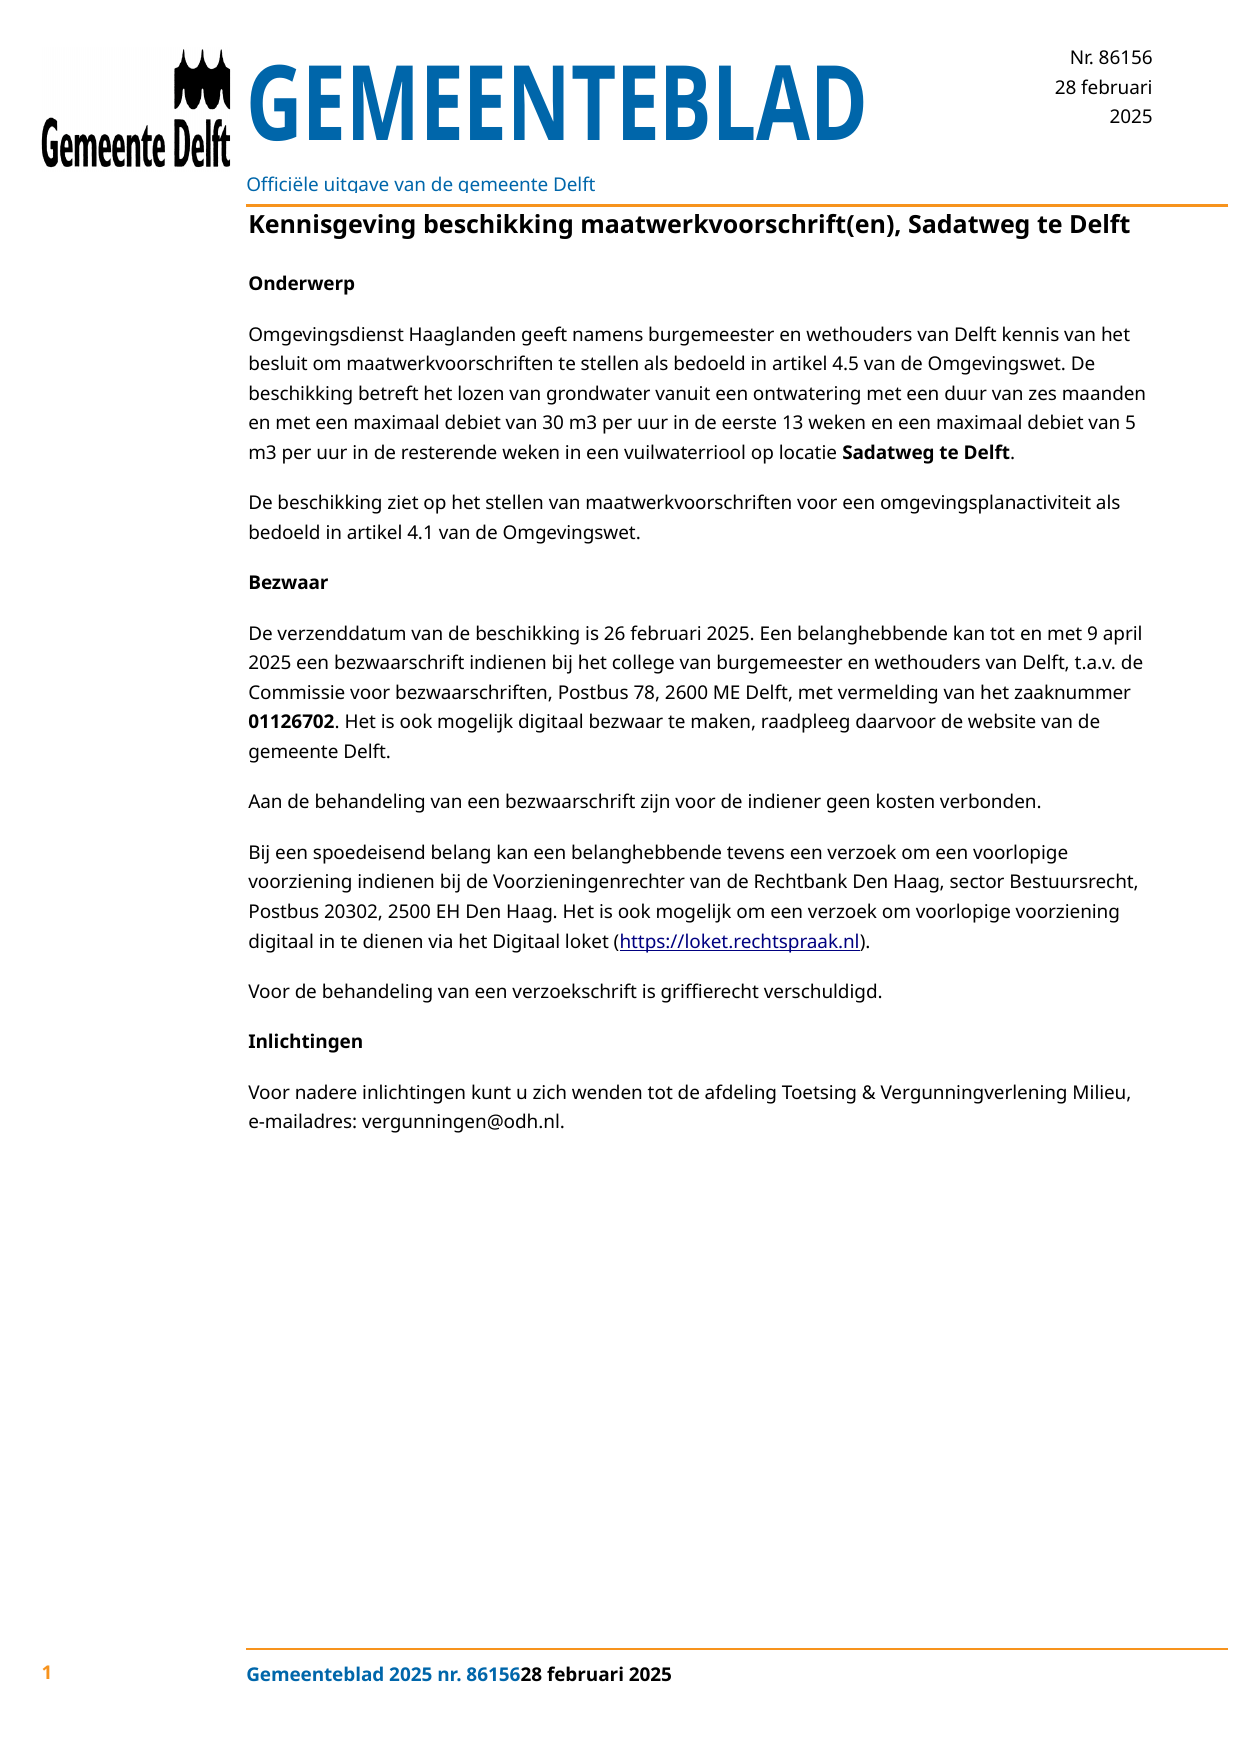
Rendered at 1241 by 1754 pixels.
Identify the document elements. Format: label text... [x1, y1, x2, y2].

text Onderwerp [248, 270, 1152, 296]
text Inlichtingen [248, 1029, 1152, 1054]
text Aan de behandeling van een bezwaarschrift zijn voor de indiener geen kosten verbonden. [248, 789, 1152, 814]
text Kennisgeving beschikking maatwerkvoorschrift(en), Sadatweg te Delft [248, 207, 1152, 241]
text Bij een spoedeisend belang kan een belanghebbende tevens een verzoek om een voorlopige voorziening indienen bij de Voorzieningenrechter van de Rechtbank Den Haag, sector Bestuursrecht, Postbus 20302, 2500 EH Den Haag. Het is ook mogelijk om een verzoek om voorlopige voorziening digitaal in te dienen via het Digitaal loket (https://loket.rechtspraak.nl). [248, 839, 1152, 953]
picture [41, 47, 231, 172]
text Voor nadere inlichtingen kunt u zich wenden tot de afdeling Toetsing & Vergunningverlening Milieu, e-mailadres: vergunningen@odh.nl. [248, 1079, 1152, 1134]
text De verzenddatum van de beschikking is 26 februari 2025. Een belanghebbende kan tot en met 9 april 2025 een bezwaarschrift indienen bij het college van burgemeester en wethouders van Delft, t.a.v. de Commissie voor bezwaarschriften, Postbus 78, 2600 ME Delft, met vermelding van het zaaknummer 01126702. Het is ook mogelijk digitaal bezwaar te maken, raadpleeg daarvoor de website van de gemeente Delft. [248, 620, 1152, 764]
text Voor de behandeling van een verzoekschrift is griffierecht verschuldigd. [248, 978, 1152, 1004]
text Omgevingsdienst Haaglanden geeft namens burgemeester en wethouders van Delft kennis van het besluit om maatwerkvoorschriften te stellen als bedoeld in artikel 4.5 van de Omgevingswet. De beschikking betreft het lozen van grondwater vanuit een ontwatering met een duur van zes maanden en met een maximaal debiet van 30 m3 per uur in de eerste 13 weken en een maximaal debiet van 5 m3 per uur in de resterende weken in een vuilwaterriool op locatie Sadatweg te Delft. [248, 321, 1152, 465]
text De beschikking ziet op het stellen van maatwerkvoorschriften voor een omgevingsplanactiviteit als bedoeld in artikel 4.1 van de Omgevingswet. [248, 489, 1152, 545]
text Bezwaar [248, 569, 1152, 595]
